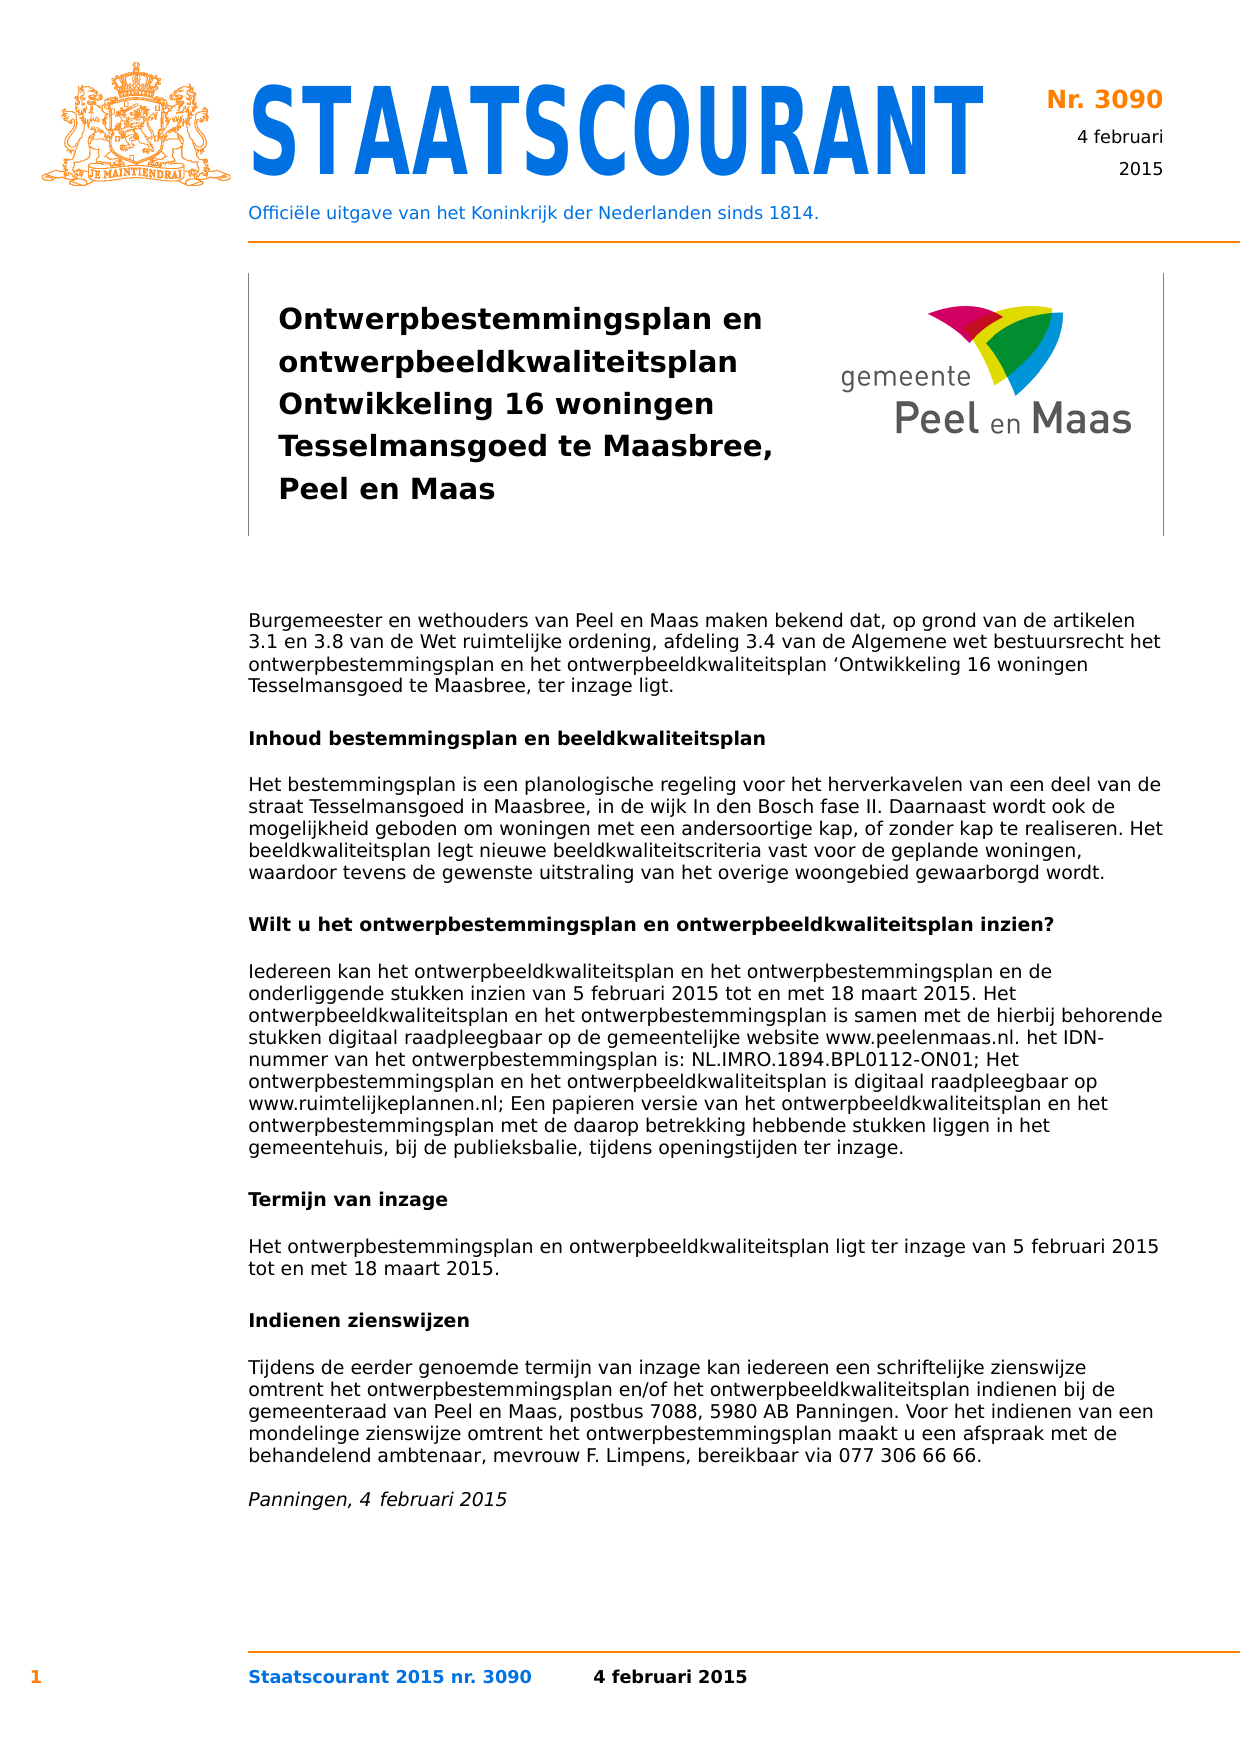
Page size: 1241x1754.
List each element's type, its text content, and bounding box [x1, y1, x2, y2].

table_header STAATSCOURANT [248, 62, 998, 203]
subtitle Inhoud bestemmingsplan en beeldkwaliteitsplan [248, 727, 1163, 749]
text Tijdens de eerder genoemde termijn van inzage kan iedereen een schriftelijke zienswijze omtrent het ontwerpbestemmingsplan en/of het ontwerpbeeldkwaliteitsplan indienen bij de gemeenteraad van Peel en Maas, postbus 7088, 5980 AB Panningen. Voor het indienen van een mondelinge zienswijze omtrent het ontwerpbestemmingsplan maakt u een afspraak met de behandelend ambtenaar, mevrouw F. Limpens, bereikbaar via 077 306 66 66. [248, 1357, 1163, 1467]
text Burgemeester en wethouders van Peel en Maas maken bekend dat, op grond van de artikelen 3.1 en 3.8 van de Wet ruimtelijke ordening, afdeling 3.4 van de Algemene wet bestuursrecht het ontwerpbestemmingsplan en het ontwerpbeeldkwaliteitsplan ‘Ontwikkeling 16 woningen Tesselmansgoed te Maasbree, ter inzage ligt. [248, 609, 1163, 697]
table_cell 4 februari [998, 121, 1240, 153]
text Het ontwerpbestemmingsplan en ontwerpbeeldkwaliteitsplan ligt ter inzage van 5 februari 2015 tot en met 18 maart 2015. [248, 1236, 1163, 1280]
text Iedereen kan het ontwerpbeeldkwaliteitsplan en het ontwerpbestemmingsplan en de onderliggende stukken inzien van 5 februari 2015 tot en met 18 maart 2015. Het ontwerpbeeldkwaliteitsplan en het ontwerpbestemmingsplan is samen met de hierbij behorende stukken digitaal raadpleegbaar op de gemeentelijke website www.peelenmaas.nl. het IDN-nummer van het ontwerpbestemmingsplan is: NL.IMRO.1894.BPL0112-ON01; Het ontwerpbestemmingsplan en het ontwerpbeeldkwaliteitsplan is digitaal raadpleegbaar op www.ruimtelijkeplannen.nl; Een papieren versie van het ontwerpbeeldkwaliteitsplan en het ontwerpbestemmingsplan met de daarop betrekking hebbende stukken liggen in het gemeentehuis, bij de publieksbalie, tijdens openingstijden ter inzage. [248, 961, 1163, 1159]
text Het bestemmingsplan is een planologische regeling voor het herverkavelen van een deel van de straat Tesselmansgoed in Maasbree, in de wijk In den Bosch fase II. Daarnaast wordt ook de mogelijkheid geboden om woningen met een andersoortige kap, of zonder kap te realiseren. Het beeldkwaliteitsplan legt nieuwe beeldkwaliteitscriteria vast voor de geplande woningen, waardoor tevens de gewenste uitstraling van het overige woongebied gewaarborgd wordt. [248, 774, 1163, 884]
table_cell 2015 [998, 153, 1240, 203]
picture [41, 62, 231, 186]
table_header Nr. 3090 [998, 62, 1240, 121]
text Panningen, 4 februari 2015 [248, 1489, 1163, 1511]
subtitle Wilt u het ontwerpbestemmingsplan en ontwerpbeeldkwaliteitsplan inzien? [248, 914, 1163, 936]
picture [838, 302, 1134, 439]
table_header [25, 62, 248, 241]
subtitle Ontwerpbestemmingsplan en ontwerpbeeldkwaliteitsplan Ontwikkeling 16 woningen Tesselmansgoed te Maasbree, Peel en Maas [249, 273, 1163, 536]
subtitle Indienen zienswijzen [248, 1310, 1163, 1332]
table_cell Officiële uitgave van het Koninkrijk der Nederlanden sinds 1814. [248, 203, 1240, 241]
subtitle Termijn van inzage [248, 1189, 1163, 1211]
